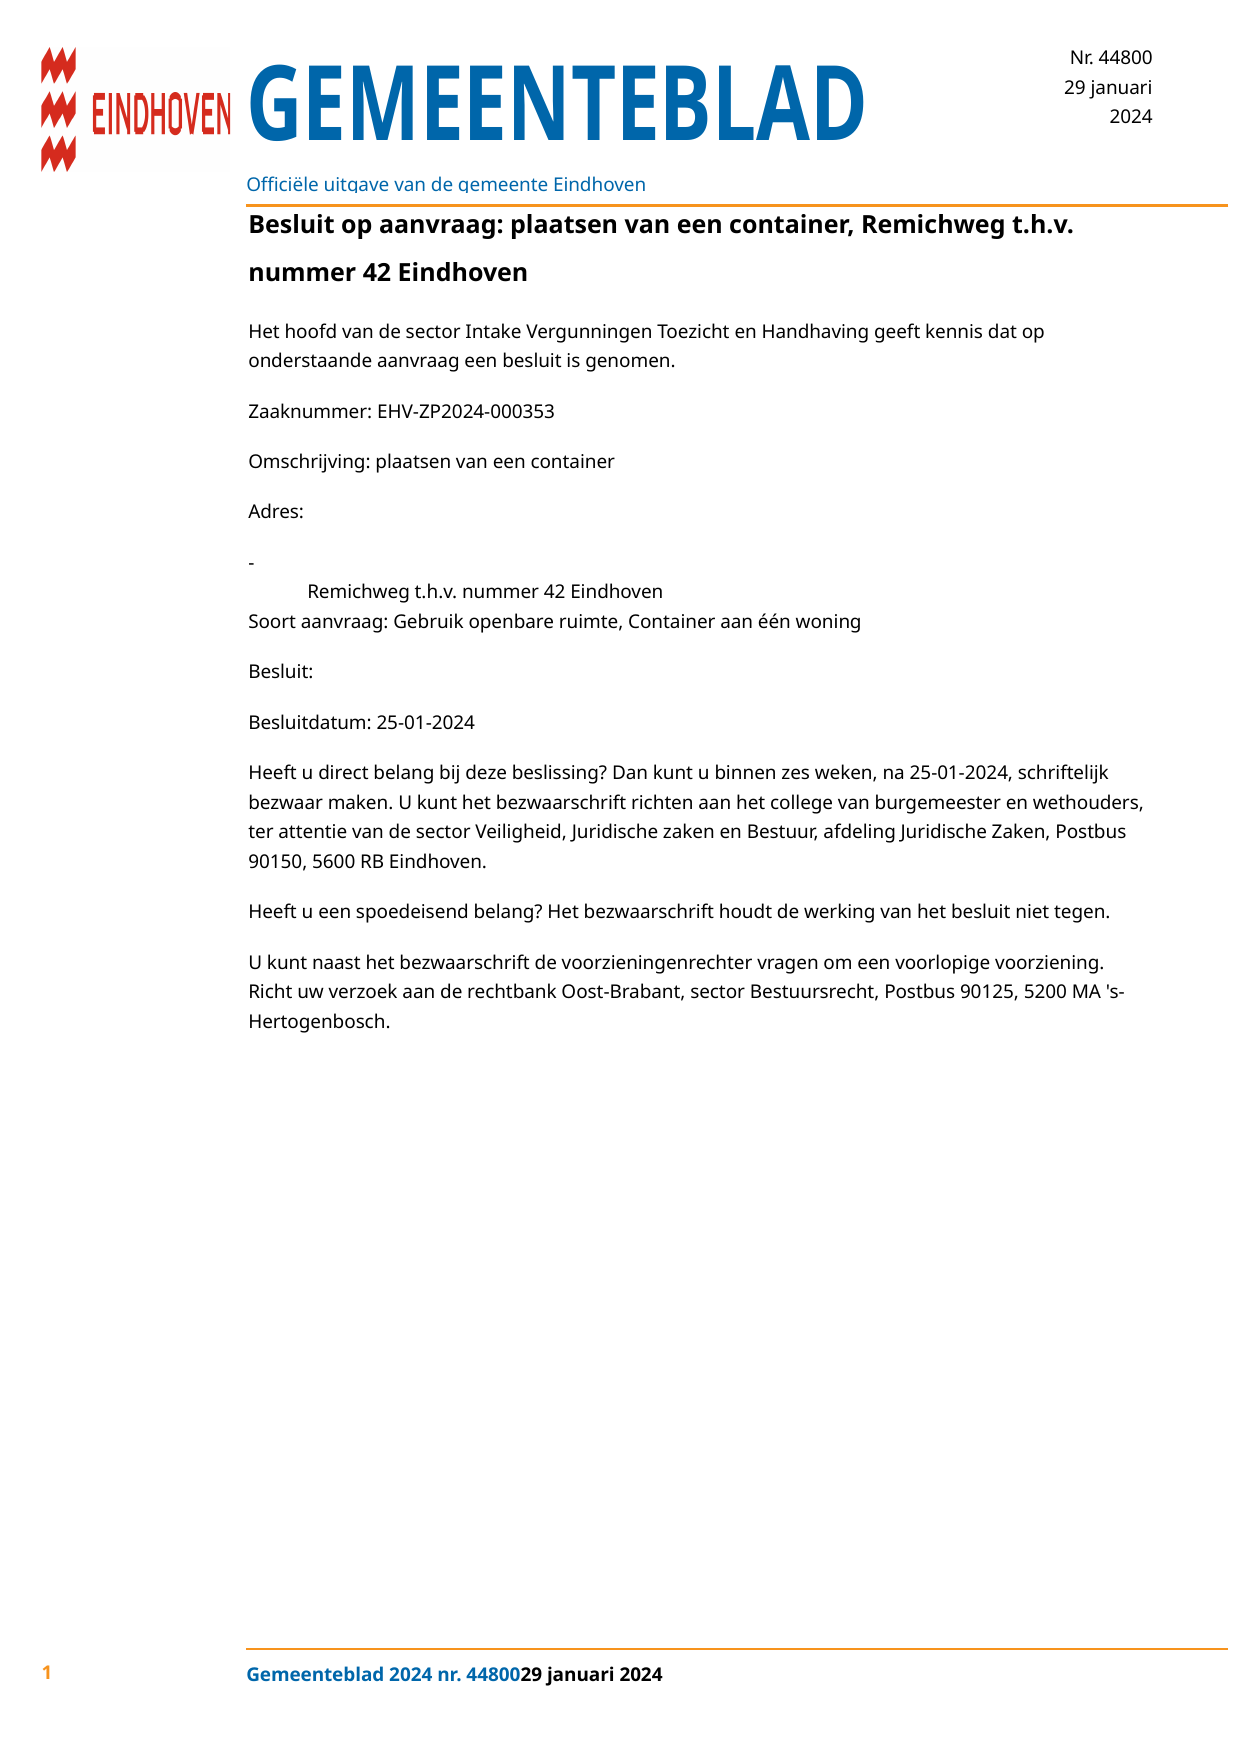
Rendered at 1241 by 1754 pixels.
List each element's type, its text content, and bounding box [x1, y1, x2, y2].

picture [41, 47, 231, 172]
text Adres: [248, 499, 1152, 524]
text Besluit op aanvraag: plaatsen van een container, Remichweg t.h.v. nummer 42 Eindhoven [248, 207, 1152, 288]
text Heeft u een spoedeisend belang? Het bezwaarschrift houdt de werking van het besluit niet tegen. [248, 899, 1152, 924]
text Zaaknummer: EHV-ZP2024-000353 [248, 398, 1152, 424]
text Heeft u direct belang bij deze beslissing? Dan kunt u binnen zes weken, na 25-01-2024, schriftelijk bezwaar maken. U kunt het bezwaarschrift richten aan het college van burgemeester en wethouders, ter attentie van de sector Veiligheid, Juridische zaken en Bestuur, afdeling Juridische Zaken, Postbus 90150, 5600 RB Eindhoven. [248, 759, 1152, 874]
text Omschrijving: plaatsen van een container [248, 448, 1152, 474]
text Het hoofd van de sector Intake Vergunningen Toezicht en Handhaving geeft kennis dat op onderstaande aanvraag een besluit is genomen. [248, 318, 1152, 373]
text Besluitdatum: 25-01-2024 [248, 709, 1152, 735]
text Besluit: [248, 659, 1152, 684]
text Soort aanvraag: Gebruik openbare ruimte, Container aan één woning [248, 608, 1152, 634]
list Remichweg t.h.v. nummer 42 Eindhoven [248, 579, 1152, 604]
text U kunt naast het bezwaarschrift de voorzieningenrechter vragen om een voorlopige voorziening. Richt uw verzoek aan de rechtbank Oost-Brabant, sector Bestuursrecht, Postbus 90125, 5200 MA 's-Hertogenbosch. [248, 949, 1152, 1034]
